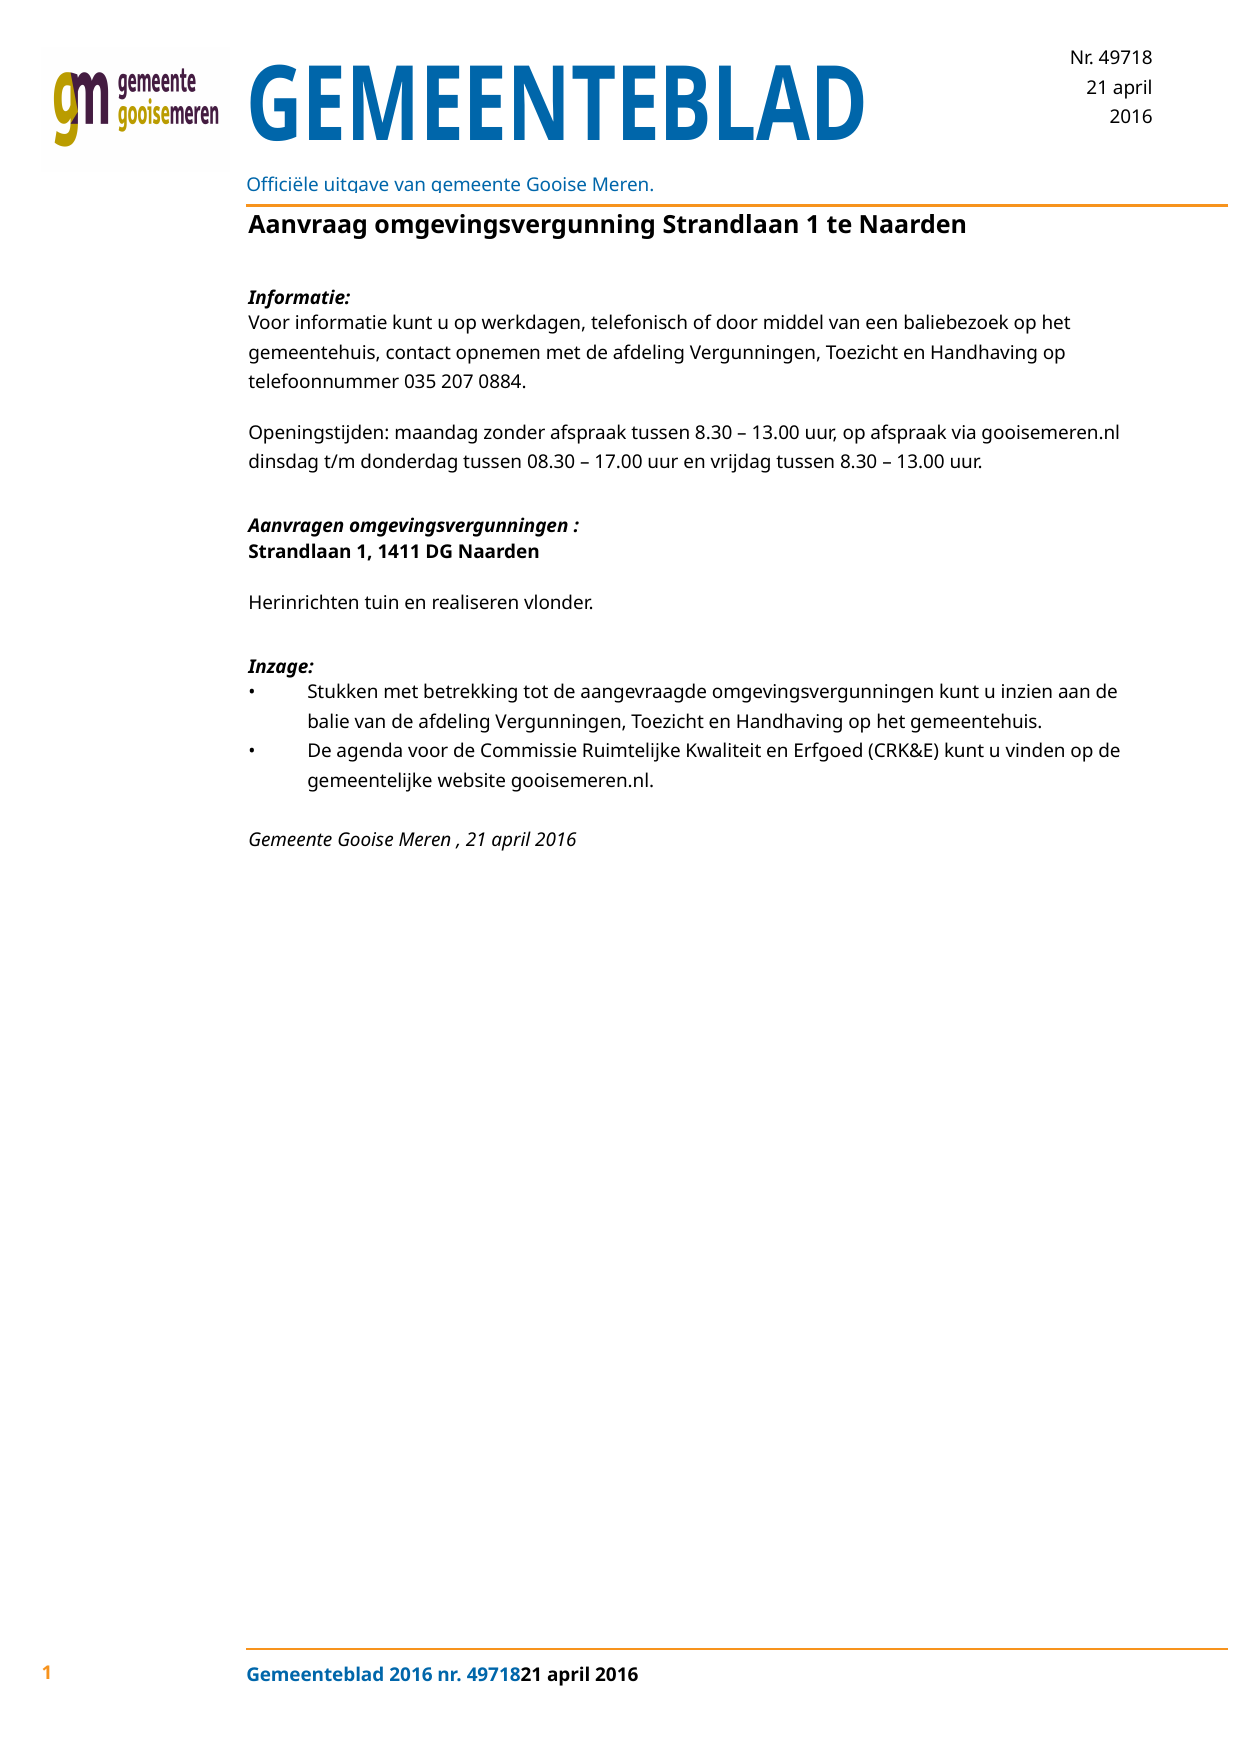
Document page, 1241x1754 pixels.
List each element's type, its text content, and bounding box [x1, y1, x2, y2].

text Herinrichten tuin en realiseren vlonder. [248, 589, 1152, 614]
text Aanvragen omgevingsvergunningen : [248, 513, 1152, 538]
text Gemeente Gooise Meren , 21 april 2016 [248, 826, 1152, 852]
text Informatie: [248, 284, 1152, 309]
text Aanvraag omgevingsvergunning Strandlaan 1 te Naarden [248, 207, 1152, 241]
text Inzage: [248, 653, 1152, 678]
list Stukken met betrekking tot de aangevraagde omgevingsvergunningen kunt u inzien aan de balie van de afdeling Vergunningen, Toezicht en Handhaving op het gemeentehuis. [248, 678, 1152, 734]
text Voor informatie kunt u op werkdagen, telefonisch of door middel van een baliebezoek op het gemeentehuis, contact opnemen met de afdeling Vergunningen, Toezicht en Handhaving op telefoonnummer 035 207 0884. [248, 309, 1152, 394]
text Openingstijden: maandag zonder afspraak tussen 8.30 – 13.00 uur, op afspraak via gooisemeren.nl dinsdag t/m donderdag tussen 08.30 – 17.00 uur en vrijdag tussen 8.30 – 13.00 uur. [248, 419, 1152, 474]
list De agenda voor de Commissie Ruimtelijke Kwaliteit en Erfgoed (CRK&E) kunt u vinden op de gemeentelijke website gooisemeren.nl. [248, 738, 1152, 793]
picture [41, 47, 231, 172]
text Strandlaan 1, 1411 DG Naarden [248, 538, 1152, 564]
